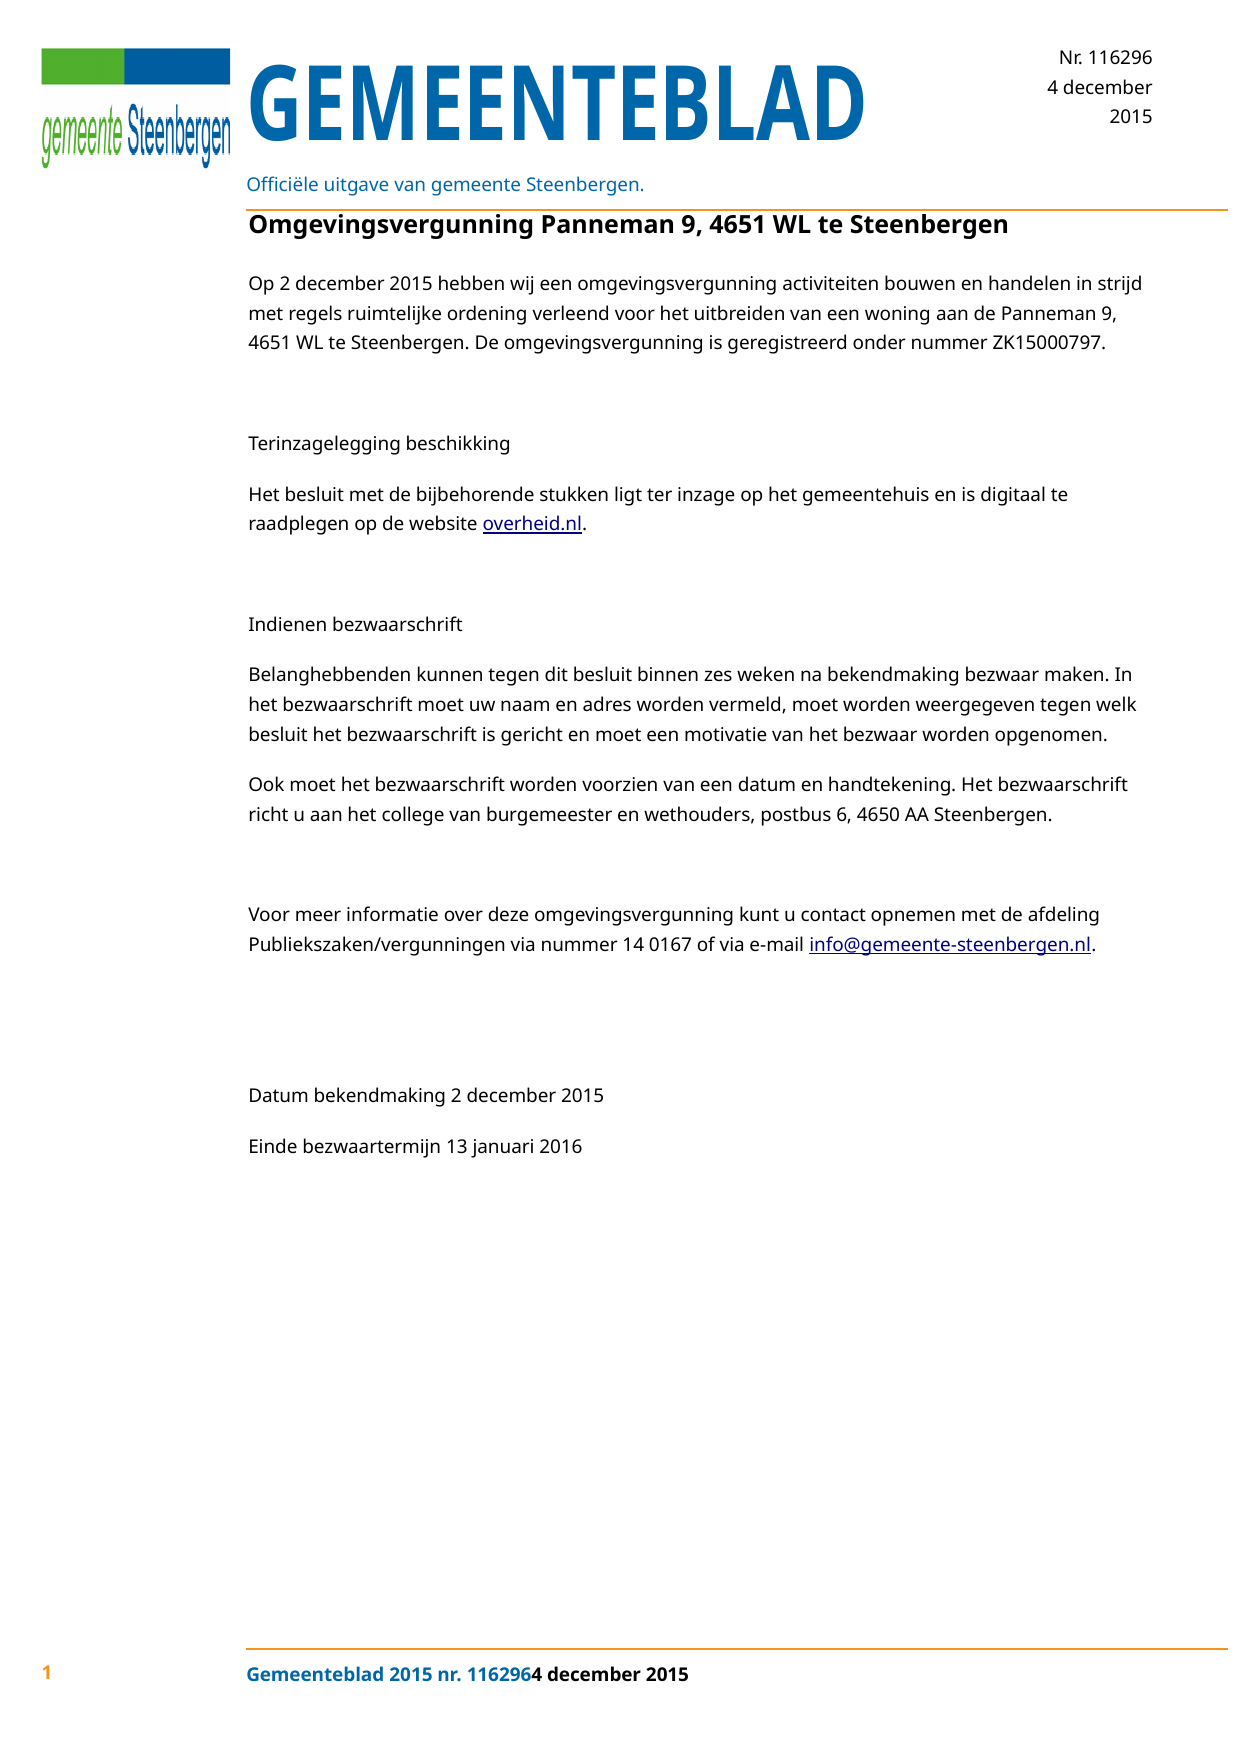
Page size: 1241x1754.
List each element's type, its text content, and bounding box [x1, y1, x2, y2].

text Ook moet het bezwaarschrift worden voorzien van een datum en handtekening. Het bezwaarschrift richt u aan het college van burgemeester en wethouders, postbus 6, 4650 AA Steenbergen. [248, 771, 1152, 826]
picture [41, 47, 231, 172]
text Einde bezwaartermijn 13 januari 2016 [248, 1133, 1152, 1158]
text Datum bekendmaking 2 december 2015 [248, 1082, 1152, 1108]
text Terinzagelegging beschikking [248, 430, 1152, 456]
text Omgevingsvergunning Panneman 9, 4651 WL te Steenbergen [248, 211, 1152, 241]
text Indienen bezwaarschrift [248, 611, 1152, 637]
text Het besluit met de bijbehorende stukken ligt ter inzage op het gemeentehuis en is digitaal te raadplegen op de website overheid.nl. [248, 481, 1152, 536]
text Op 2 december 2015 hebben wij een omgevingsvergunning activiteiten bouwen en handelen in strijd met regels ruimtelijke ordening verleend voor het uitbreiden van een woning aan de Panneman 9, 4651 WL te Steenbergen. De omgevingsvergunning is geregistreerd onder nummer ZK15000797. [248, 270, 1152, 355]
text Voor meer informatie over deze omgevingsvergunning kunt u contact opnemen met de afdeling Publiekszaken/vergunningen via nummer 14 0167 of via e-mail info@gemeente-steenbergen.nl. [248, 902, 1152, 957]
text Belanghebbenden kunnen tegen dit besluit binnen zes weken na bekendmaking bezwaar maken. In het bezwaarschrift moet uw naam en adres worden vermeld, moet worden weergegeven tegen welk besluit het bezwaarschrift is gericht en moet een motivatie van het bezwaar worden opgenomen. [248, 662, 1152, 746]
